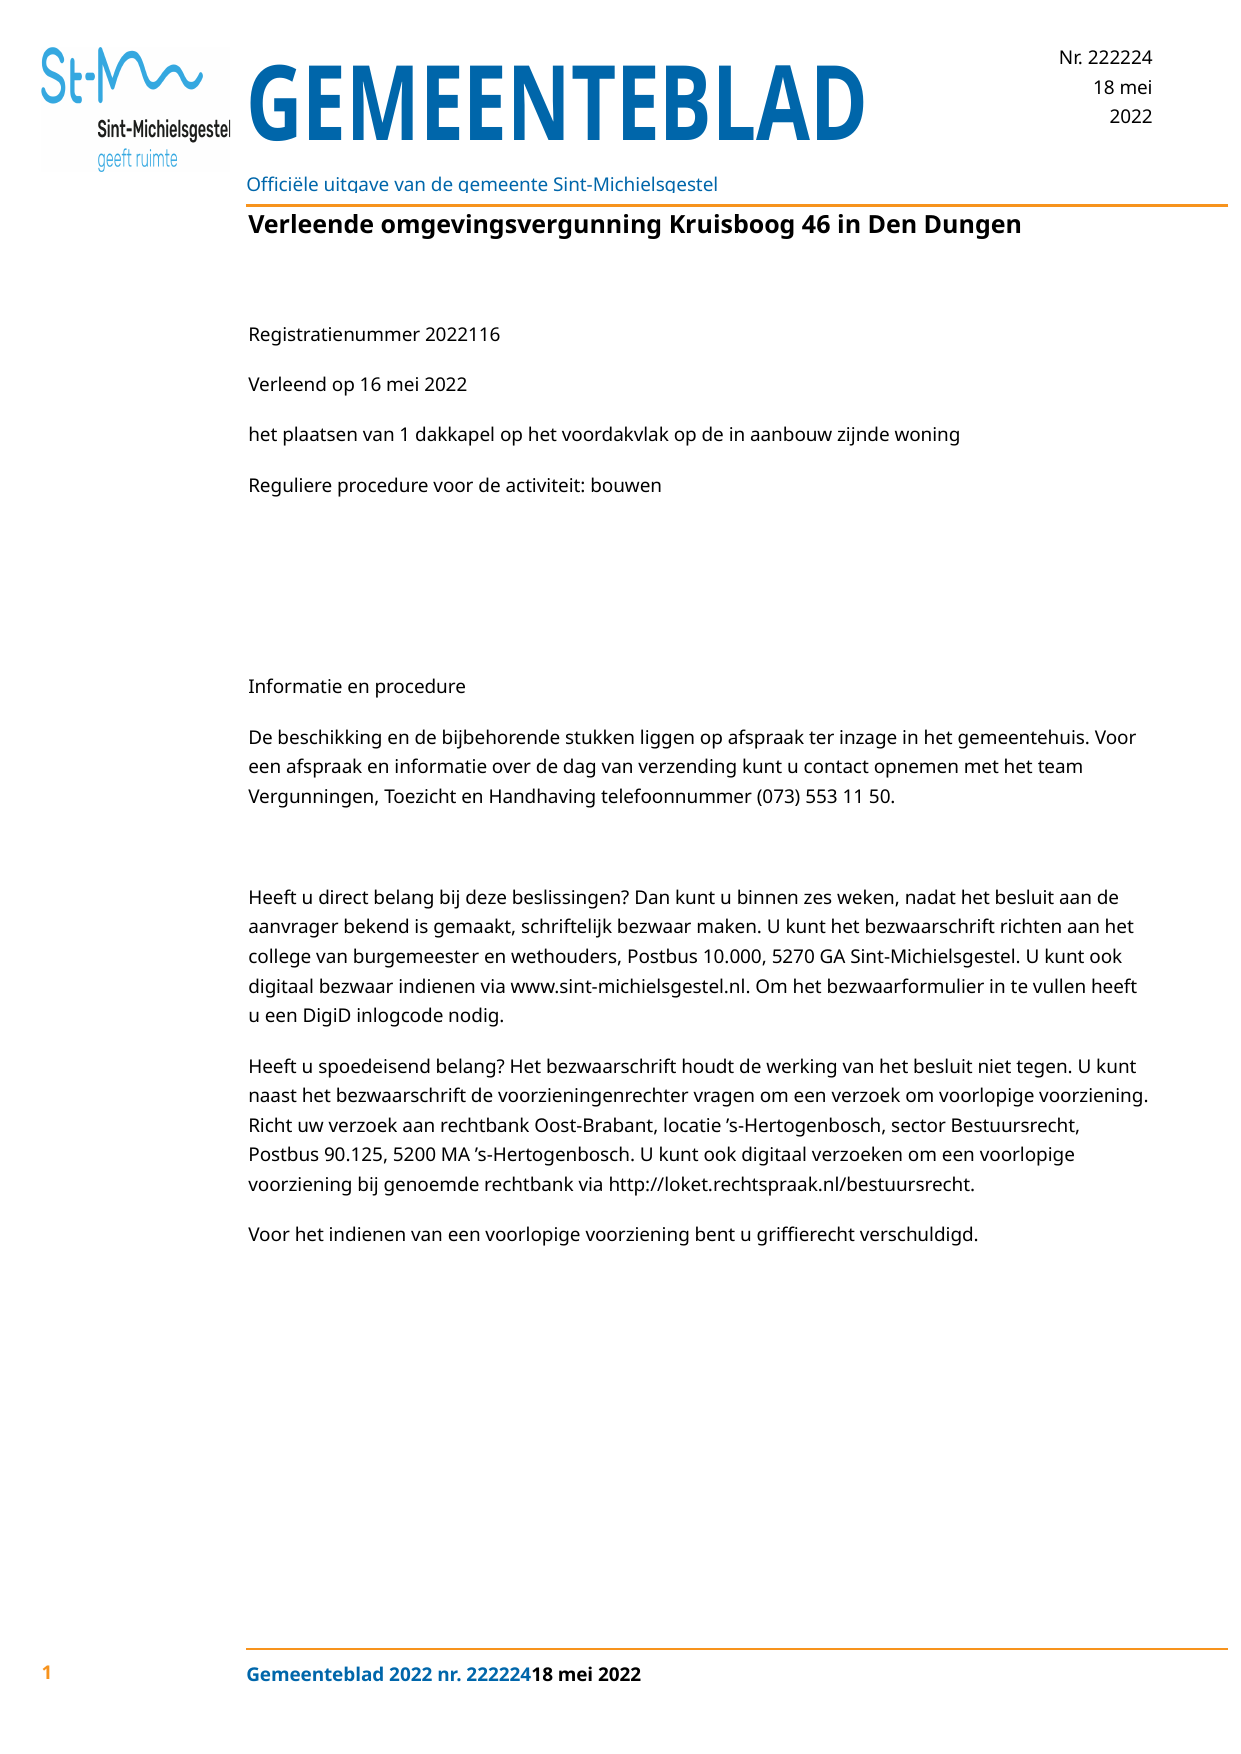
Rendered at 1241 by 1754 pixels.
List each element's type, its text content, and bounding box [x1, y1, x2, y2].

text Informatie en procedure [248, 674, 1152, 699]
text Heeft u direct belang bij deze beslissingen? Dan kunt u binnen zes weken, nadat het besluit aan de aanvrager bekend is gemaakt, schriftelijk bezwaar maken. U kunt het bezwaarschrift richten aan het college van burgemeester en wethouders, Postbus 10.000, 5270 GA Sint-Michielsgestel. U kunt ook digitaal bezwaar indienen via www.sint-michielsgestel.nl. Om het bezwaarformulier in te vullen heeft u een DigiD inlogcode nodig. [248, 884, 1152, 1028]
text Verleend op 16 mei 2022 [248, 371, 1152, 397]
text Reguliere procedure voor de activiteit: bouwen [248, 472, 1152, 498]
text Heeft u spoedeisend belang? Het bezwaarschrift houdt de werking van het besluit niet tegen. U kunt naast het bezwaarschrift de voorzieningenrechter vragen om een verzoek om voorlopige voorziening. Richt uw verzoek aan rechtbank Oost-Brabant, locatie ’s-Hertogenbosch, sector Bestuursrecht, Postbus 90.125, 5200 MA ’s-Hertogenbosch. U kunt ook digitaal verzoeken om een voorlopige voorziening bij genoemde rechtbank via http://loket.rechtspraak.nl/bestuursrecht. [248, 1053, 1152, 1197]
text het plaatsen van 1 dakkapel op het voordakvlak op de in aanbouw zijnde woning [248, 422, 1152, 447]
text Voor het indienen van een voorlopige voorziening bent u griffierecht verschuldigd. [248, 1222, 1152, 1247]
text De beschikking en de bijbehorende stukken liggen op afspraak ter inzage in het gemeentehuis. Voor een afspraak en informatie over de dag van verzending kunt u contact opnemen met het team Vergunningen, Toezicht en Handhaving telefoonnummer (073) 553 11 50. [248, 724, 1152, 809]
text Verleende omgevingsvergunning Kruisboog 46 in Den Dungen [248, 207, 1152, 241]
text Registratienummer 2022116 [248, 321, 1152, 346]
picture [41, 47, 231, 172]
